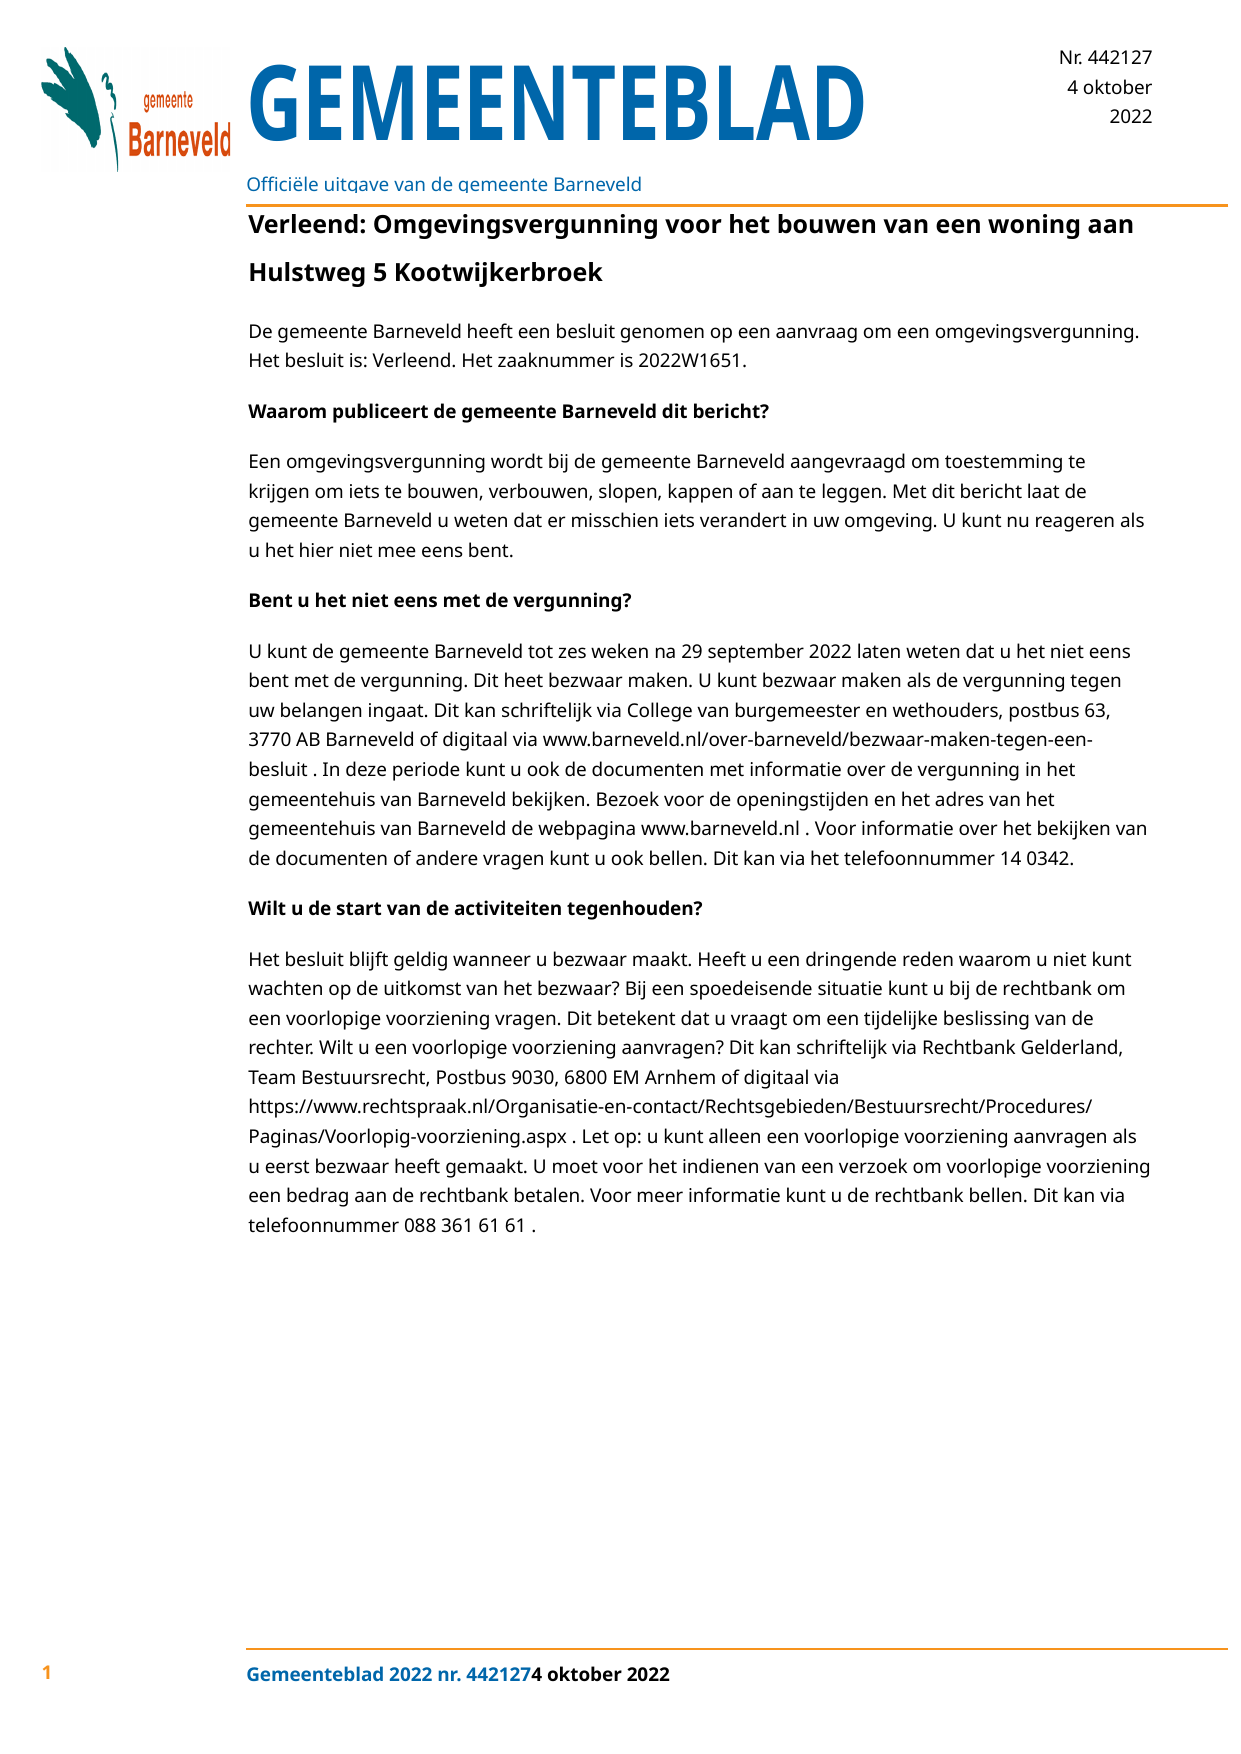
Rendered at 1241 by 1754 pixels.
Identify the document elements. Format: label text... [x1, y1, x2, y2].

text Het besluit blijft geldig wanneer u bezwaar maakt. Heeft u een dringende reden waarom u niet kunt wachten op de uitkomst van het bezwaar? Bij een spoedeisende situatie kunt u bij de rechtbank om een voorlopige voorziening vragen. Dit betekent dat u vraagt om een tijdelijke beslissing van de rechter. Wilt u een voorlopige voorziening aanvragen? Dit kan schriftelijk via Rechtbank Gelderland, Team Bestuursrecht, Postbus 9030, 6800 EM Arnhem of digitaal via https://www.rechtspraak.nl/Organisatie-en-contact/Rechtsgebieden/Bestuursrecht/Procedures/Paginas/Voorlopig-voorziening.aspx . Let op: u kunt alleen een voorlopige voorziening aanvragen als u eerst bezwaar heeft gemaakt. U moet voor het indienen van een verzoek om voorlopige voorziening een bedrag aan de rechtbank betalen. Voor meer informatie kunt u de rechtbank bellen. Dit kan via telefoonnummer 088 361 61 61 . [248, 946, 1152, 1238]
text U kunt de gemeente Barneveld tot zes weken na 29 september 2022 laten weten dat u het niet eens bent met de vergunning. Dit heet bezwaar maken. U kunt bezwaar maken als de vergunning tegen uw belangen ingaat. Dit kan schriftelijk via College van burgemeester en wethouders, postbus 63, 3770 AB Barneveld of digitaal via www.barneveld.nl/over-barneveld/bezwaar-maken-tegen-een-besluit . In deze periode kunt u ook de documenten met informatie over de vergunning in het gemeentehuis van Barneveld bekijken. Bezoek voor de openingstijden en het adres van het gemeentehuis van Barneveld de webpagina www.barneveld.nl . Voor informatie over het bekijken van de documenten of andere vragen kunt u ook bellen. Dit kan via het telefoonnummer 14 0342. [248, 638, 1152, 871]
text Waarom publiceert de gemeente Barneveld dit bericht? [248, 398, 1152, 424]
text Een omgevingsvergunning wordt bij de gemeente Barneveld aangevraagd om toestemming te krijgen om iets te bouwen, verbouwen, slopen, kappen of aan te leggen. Met dit bericht laat de gemeente Barneveld u weten dat er misschien iets verandert in uw omgeving. U kunt nu reageren als u het hier niet mee eens bent. [248, 448, 1152, 563]
text Wilt u de start van de activiteiten tegenhouden? [248, 895, 1152, 921]
text Bent u het niet eens met de vergunning? [248, 587, 1152, 613]
picture [41, 47, 231, 172]
text De gemeente Barneveld heeft een besluit genomen op een aanvraag om een omgevingsvergunning. Het besluit is: Verleend. Het zaaknummer is 2022W1651. [248, 318, 1152, 373]
text Verleend: Omgevingsvergunning voor het bouwen van een woning aan Hulstweg 5 Kootwijkerbroek [248, 207, 1152, 288]
